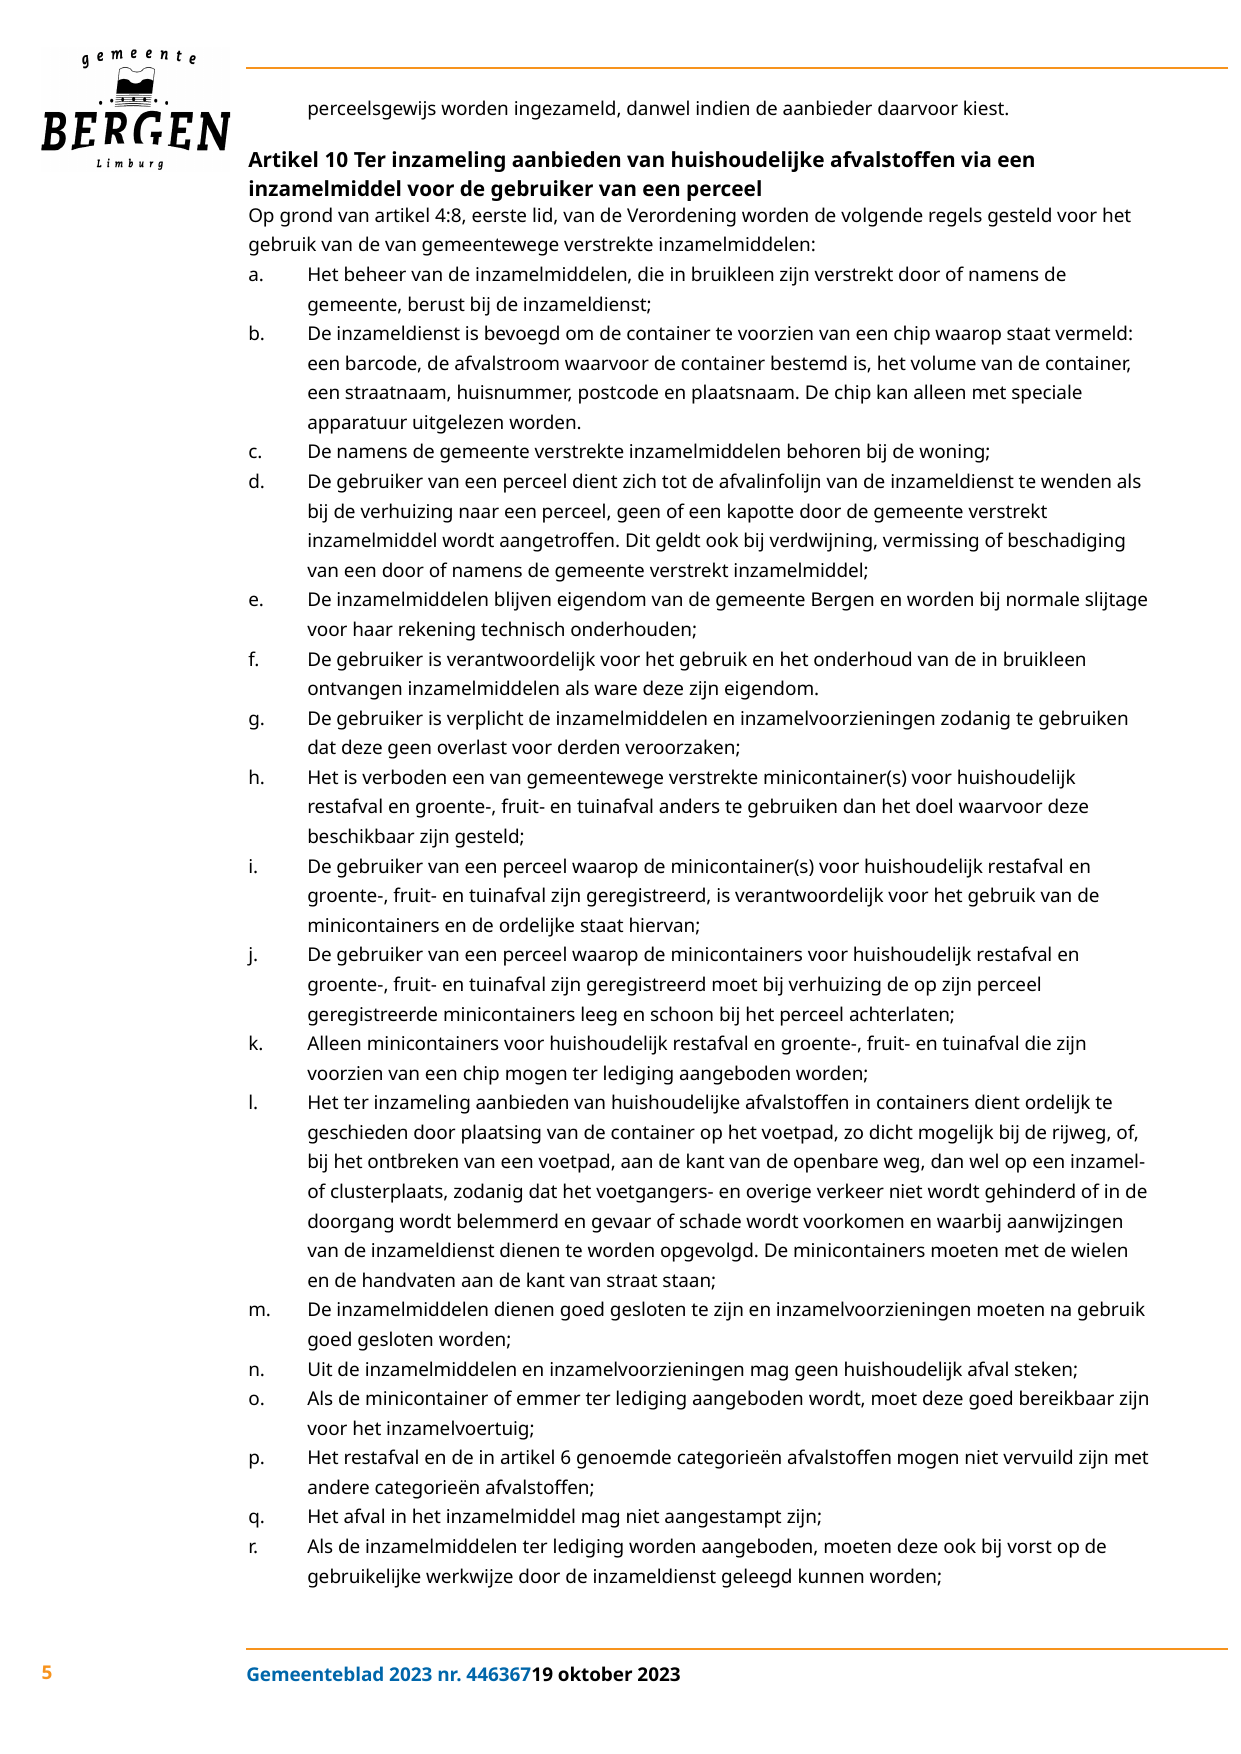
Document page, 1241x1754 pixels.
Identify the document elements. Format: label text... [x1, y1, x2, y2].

list Het ter inzameling aanbieden van huishoudelijke afvalstoffen in containers dient ordelijk te geschieden door plaatsing van de container op het voetpad, zo dicht mogelijk bij de rijweg, of, bij het ontbreken van een voetpad, aan de kant van de openbare weg, dan wel op een inzamel- of clusterplaats, zodanig dat het voetgangers- en overige verkeer niet wordt gehinderd of in de doorgang wordt belemmerd en gevaar of schade wordt voorkomen en waarbij aanwijzingen van de inzameldienst dienen te worden opgevolgd. De minicontainers moeten met de wielen en de handvaten aan de kant van straat staan; [248, 1089, 1152, 1293]
list perceelsgewijs worden ingezameld, danwel indien de aanbieder daarvoor kiest. [248, 95, 1152, 121]
list Als de inzamelmiddelen ter lediging worden aangeboden, moeten deze ook bij vorst op de gebruikelijke werkwijze door de inzameldienst geleegd kunnen worden; [248, 1533, 1152, 1589]
list De inzameldienst is bevoegd om de container te voorzien van een chip waarop staat vermeld: een barcode, de afvalstroom waarvoor de container bestemd is, het volume van de container, een straatnaam, huisnummer, postcode en plaatsnaam. De chip kan alleen met speciale apparatuur uitgelezen worden. [248, 320, 1152, 435]
list Het afval in het inzamelmiddel mag niet aangestampt zijn; [248, 1504, 1152, 1529]
list Uit de inzamelmiddelen en inzamelvoorzieningen mag geen huishoudelijk afval steken; [248, 1356, 1152, 1382]
list De gebruiker is verantwoordelijk voor het gebruik en het onderhoud van de in bruikleen ontvangen inzamelmiddelen als ware deze zijn eigendom. [248, 646, 1152, 701]
list De gebruiker van een perceel waarop de minicontainers voor huishoudelijk restafval en groente-, fruit- en tuinafval zijn geregistreerd moet bij verhuizing de op zijn perceel geregistreerde minicontainers leeg en schoon bij het perceel achterlaten; [248, 942, 1152, 1027]
list De namens de gemeente verstrekte inzamelmiddelen behoren bij de woning; [248, 439, 1152, 464]
list De gebruiker van een perceel waarop de minicontainer(s) voor huishoudelijk restafval en groente-, fruit- en tuinafval zijn geregistreerd, is verantwoordelijk voor het gebruik van de minicontainers en de ordelijke staat hiervan; [248, 853, 1152, 938]
list Het beheer van de inzamelmiddelen, die in bruikleen zijn verstrekt door of namens de gemeente, berust bij de inzameldienst; [248, 261, 1152, 317]
list Het restafval en de in artikel 6 genoemde categorieën afvalstoffen mogen niet vervuild zijn met andere categorieën afvalstoffen; [248, 1444, 1152, 1500]
text Op grond van artikel 4:8, eerste lid, van de Verordening worden de volgende regels gesteld voor het gebruik van de van gemeentewege verstrekte inzamelmiddelen: [248, 202, 1152, 257]
text Artikel 10 Ter inzameling aanbieden van huishoudelijke afvalstoffen via een inzamelmiddel voor de gebruiker van een perceel [248, 145, 1152, 202]
picture [41, 47, 231, 172]
list De gebruiker is verplicht de inzamelmiddelen en inzamelvoorzieningen zodanig te gebruiken dat deze geen overlast voor derden veroorzaken; [248, 705, 1152, 760]
list De inzamelmiddelen dienen goed gesloten te zijn en inzamelvoorzieningen moeten na gebruik goed gesloten worden; [248, 1297, 1152, 1352]
list Alleen minicontainers voor huishoudelijk restafval en groente-, fruit- en tuinafval die zijn voorzien van een chip mogen ter lediging aangeboden worden; [248, 1030, 1152, 1086]
list De gebruiker van een perceel dient zich tot de afvalinfolijn van de inzameldienst te wenden als bij de verhuizing naar een perceel, geen of een kapotte door de gemeente verstrekt inzamelmiddel wordt aangetroffen. Dit geldt ook bij verdwijning, vermissing of beschadiging van een door of namens de gemeente verstrekt inzamelmiddel; [248, 468, 1152, 583]
list Het is verboden een van gemeentewege verstrekte minicontainer(s) voor huishoudelijk restafval en groente-, fruit- en tuinafval anders te gebruiken dan het doel waarvoor deze beschikbaar zijn gesteld; [248, 764, 1152, 849]
list Als de minicontainer of emmer ter lediging aangeboden wordt, moet deze goed bereikbaar zijn voor het inzamelvoertuig; [248, 1385, 1152, 1441]
list De inzamelmiddelen blijven eigendom van de gemeente Bergen en worden bij normale slijtage voor haar rekening technisch onderhouden; [248, 587, 1152, 642]
